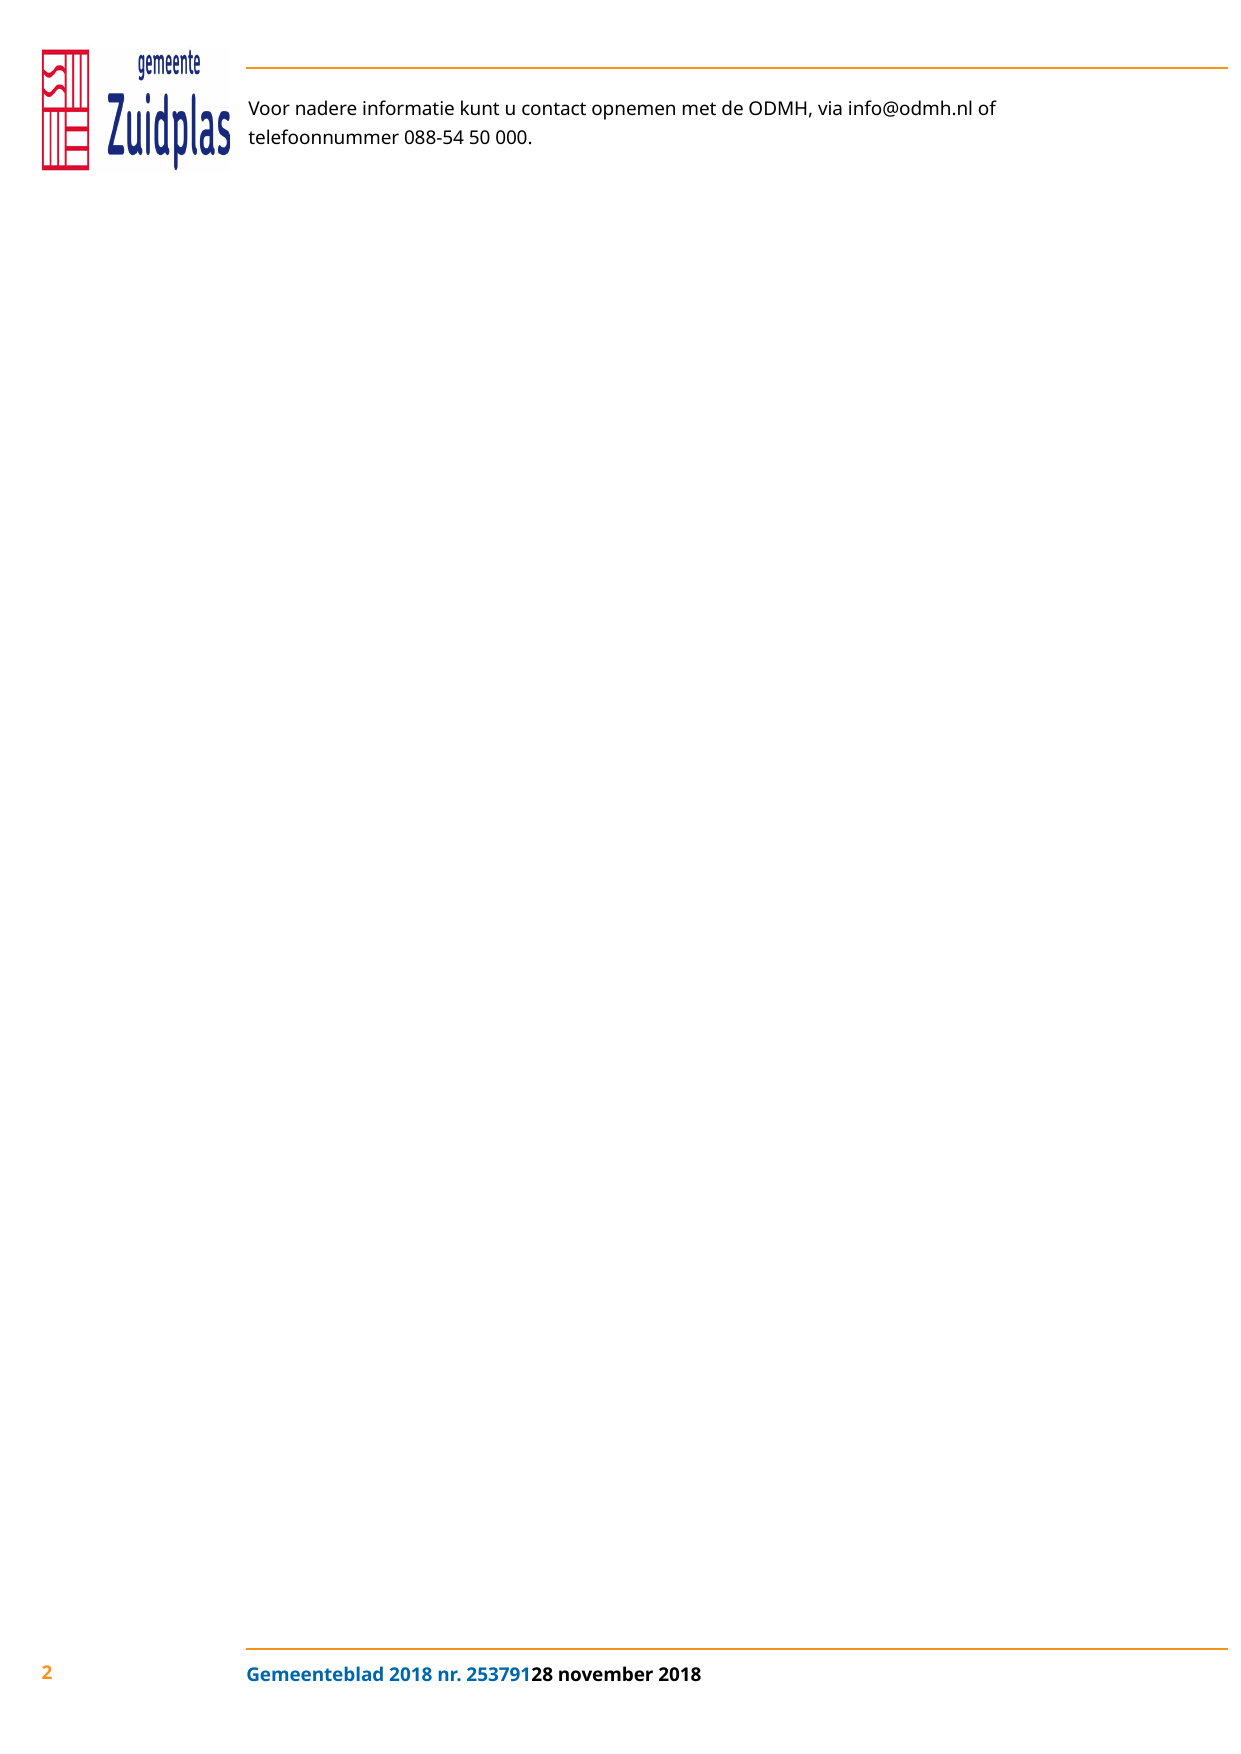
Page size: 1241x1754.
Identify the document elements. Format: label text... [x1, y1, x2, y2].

text Voor nadere informatie kunt u contact opnemen met de ODMH, via info@odmh.nl of telefoonnummer 088-54 50 000. [248, 95, 1152, 150]
picture [41, 47, 231, 172]
